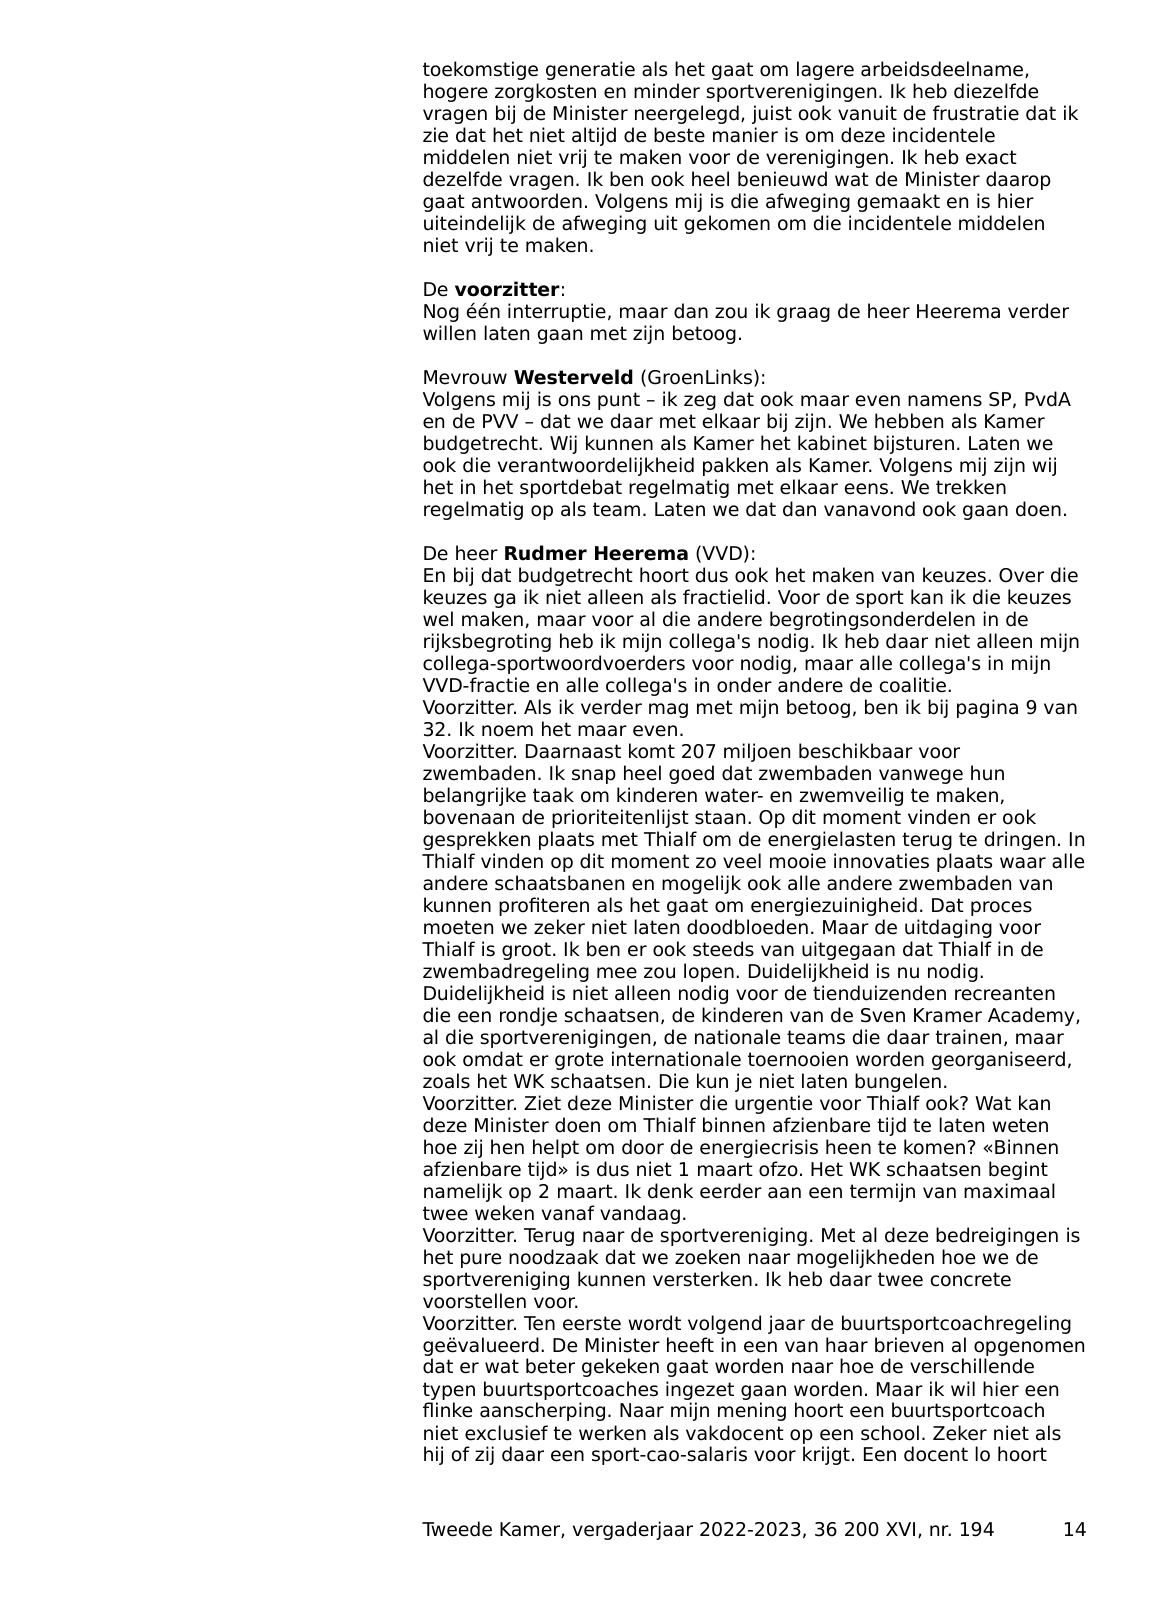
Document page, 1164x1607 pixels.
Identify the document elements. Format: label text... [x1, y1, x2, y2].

text Mevrouw Westerveld (GroenLinks): [422, 367, 1087, 389]
text Voorzitter. Daarnaast komt 207 miljoen beschikbaar voor zwembaden. Ik snap heel goed dat zwembaden vanwege hun belangrijke taak om kinderen water- en zwemveilig te maken, bovenaan de prioriteitenlijst staan. Op dit moment vinden er ook gesprekken plaats met Thialf om de energielasten terug te dringen. In Thialf vinden op dit moment zo veel mooie innovaties plaats waar alle andere schaatsbanen en mogelijk ook alle andere zwembaden van kunnen profiteren als het gaat om energiezuinigheid. Dat proces moeten we zeker niet laten doodbloeden. Maar de uitdaging voor Thialf is groot. Ik ben er ook steeds van uitgegaan dat Thialf in de zwembadregeling mee zou lopen. Duidelijkheid is nu nodig. Duidelijkheid is niet alleen nodig voor de tienduizenden recreanten die een rondje schaatsen, de kinderen van de Sven Kramer Academy, al die sportverenigingen, de nationale teams die daar trainen, maar ook omdat er grote internationale toernooien worden georganiseerd, zoals het WK schaatsen. Die kun je niet laten bungelen. [422, 741, 1087, 1093]
text Volgens mij is ons punt – ik zeg dat ook maar even namens SP, PvdA en de PVV – dat we daar met elkaar bij zijn. We hebben als Kamer budgetrecht. Wij kunnen als Kamer het kabinet bijsturen. Laten we ook die verantwoordelijkheid pakken als Kamer. Volgens mij zijn wij het in het sportdebat regelmatig met elkaar eens. We trekken regelmatig op als team. Laten we dat dan vanavond ook gaan doen. [422, 389, 1087, 521]
text De voorzitter: [422, 279, 1087, 301]
text Voorzitter. Ten eerste wordt volgend jaar de buurtsportcoachregeling geëvalueerd. De Minister heeft in een van haar brieven al opgenomen dat er wat beter gekeken gaat worden naar hoe de verschillende typen buurtsportcoaches ingezet gaan worden. Maar ik wil hier een flinke aanscherping. Naar mijn mening hoort een buurtsportcoach niet exclusief te werken als vakdocent op een school. Zeker niet als hij of zij daar een sport-cao-salaris voor krijgt. Een docent lo hoort [422, 1312, 1087, 1466]
text Voorzitter. Terug naar de sportvereniging. Met al deze bedreigingen is het pure noodzaak dat we zoeken naar mogelijkheden hoe we de sportvereniging kunnen versterken. Ik heb daar twee concrete voorstellen voor. [422, 1224, 1087, 1312]
text Nog één interruptie, maar dan zou ik graag de heer Heerema verder willen laten gaan met zijn betoog. [422, 301, 1087, 345]
text toekomstige generatie als het gaat om lagere arbeidsdeelname, hogere zorgkosten en minder sportverenigingen. Ik heb diezelfde vragen bij de Minister neergelegd, juist ook vanuit de frustratie dat ik zie dat het niet altijd de beste manier is om deze incidentele middelen niet vrij te maken voor de verenigingen. Ik heb exact dezelfde vragen. Ik ben ook heel benieuwd wat de Minister daarop gaat antwoorden. Volgens mij is die afweging gemaakt en is hier uiteindelijk de afweging uit gekomen om die incidentele middelen niet vrij te maken. [422, 59, 1087, 257]
text Voorzitter. Als ik verder mag met mijn betoog, ben ik bij pagina 9 van 32. Ik noem het maar even. [422, 697, 1087, 741]
text En bij dat budgetrecht hoort dus ook het maken van keuzes. Over die keuzes ga ik niet alleen als fractielid. Voor de sport kan ik die keuzes wel maken, maar voor al die andere begrotingsonderdelen in de rijksbegroting heb ik mijn collega's nodig. Ik heb daar niet alleen mijn collega-sportwoordvoerders voor nodig, maar alle collega's in mijn VVD-fractie en alle collega's in onder andere de coalitie. [422, 565, 1087, 697]
text De heer Rudmer Heerema (VVD): [422, 543, 1087, 565]
text Voorzitter. Ziet deze Minister die urgentie voor Thialf ook? Wat kan deze Minister doen om Thialf binnen afzienbare tijd te laten weten hoe zij hen helpt om door de energiecrisis heen te komen? «Binnen afzienbare tijd» is dus niet 1 maart ofzo. Het WK schaatsen begint namelijk op 2 maart. Ik denk eerder aan een termijn van maximaal twee weken vanaf vandaag. [422, 1093, 1087, 1224]
